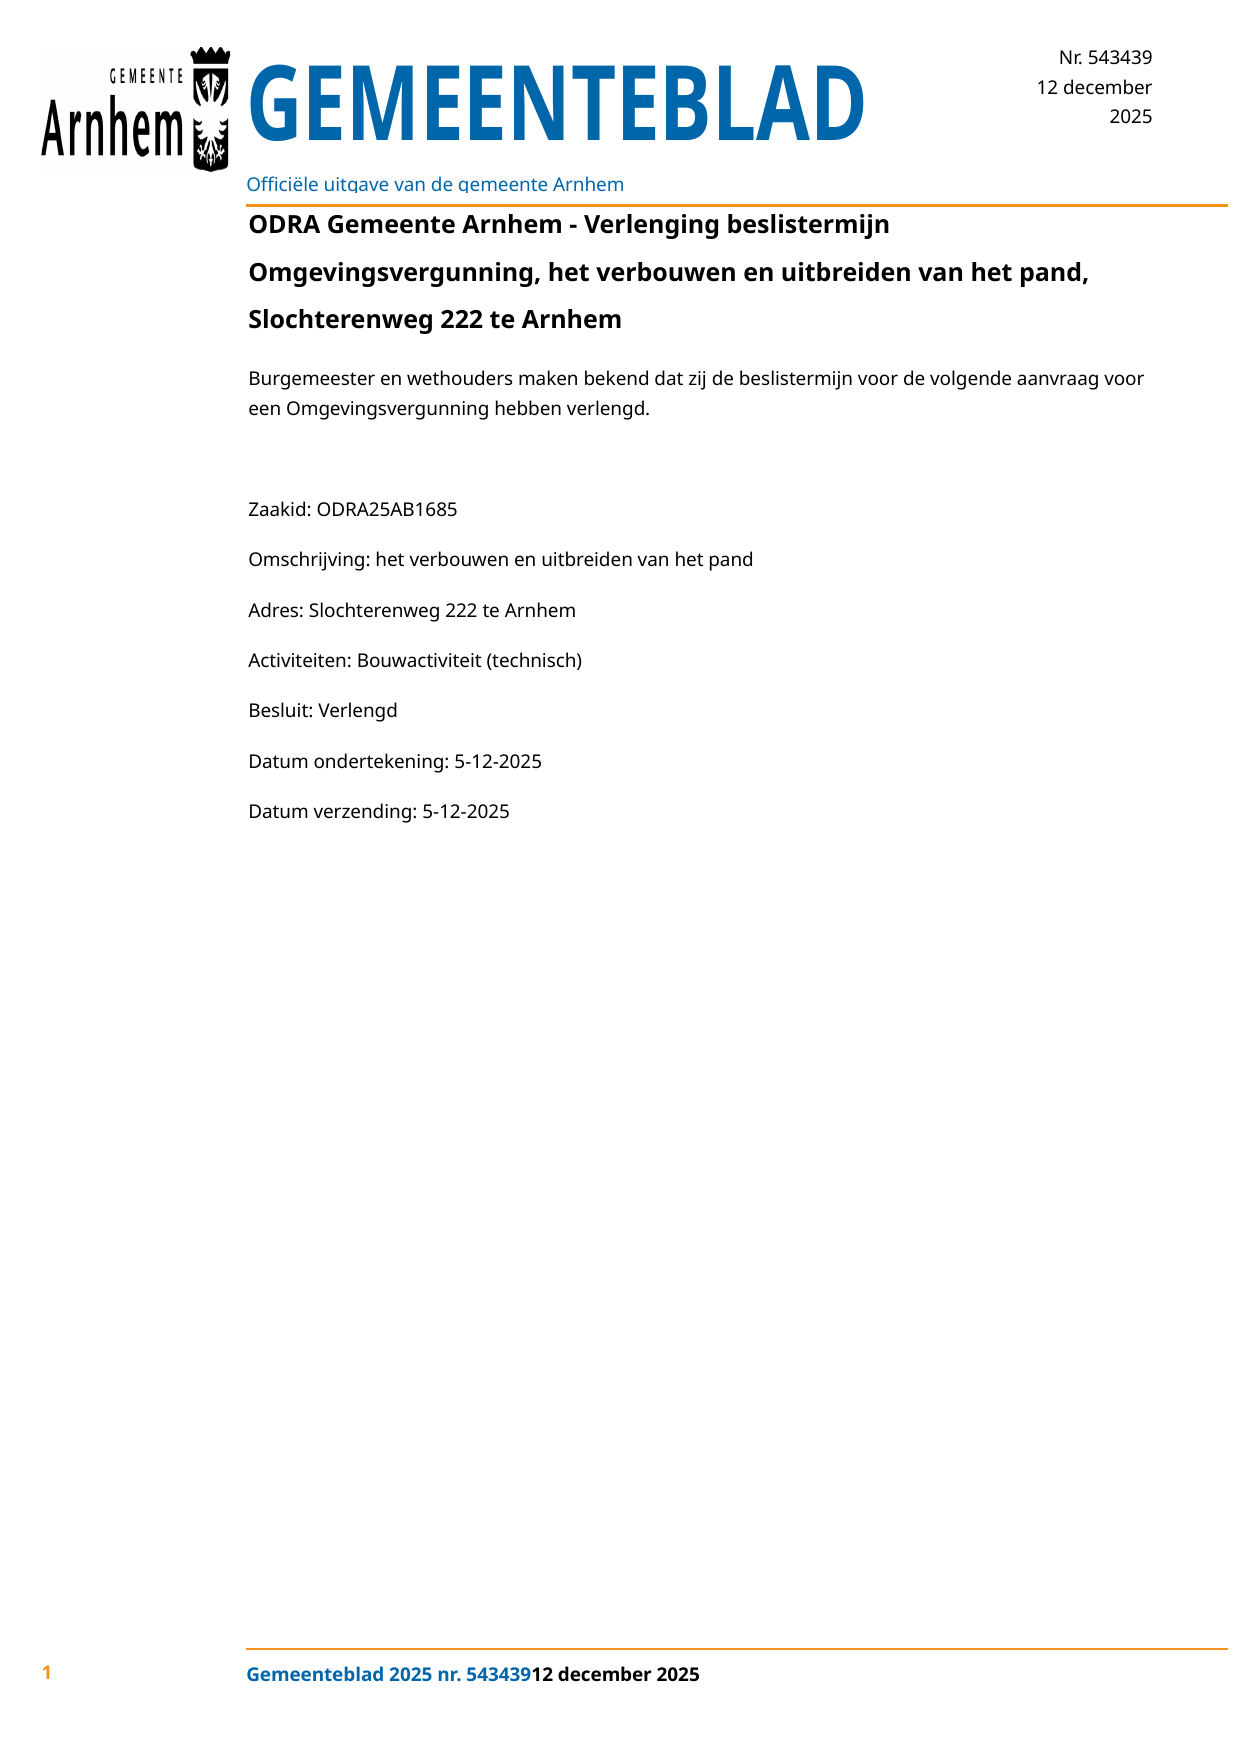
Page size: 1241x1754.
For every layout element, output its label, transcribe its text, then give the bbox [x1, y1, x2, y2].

text Burgemeester en wethouders maken bekend dat zij de beslistermijn voor de volgende aanvraag voor een Omgevingsvergunning hebben verlengd. [248, 366, 1152, 421]
text ODRA Gemeente Arnhem - Verlenging beslistermijn Omgevingsvergunning, het verbouwen en uitbreiden van het pand, Slochterenweg 222 te Arnhem [248, 207, 1152, 336]
text Datum ondertekening: 5-12-2025 [248, 748, 1152, 774]
text Activiteiten: Bouwactiviteit (technisch) [248, 647, 1152, 673]
text Datum verzending: 5-12-2025 [248, 798, 1152, 824]
text Zaakid: ODRA25AB1685 [248, 496, 1152, 522]
text Omschrijving: het verbouwen en uitbreiden van het pand [248, 546, 1152, 572]
text Adres: Slochterenweg 222 te Arnhem [248, 597, 1152, 622]
text Besluit: Verlengd [248, 698, 1152, 723]
picture [41, 47, 231, 172]
